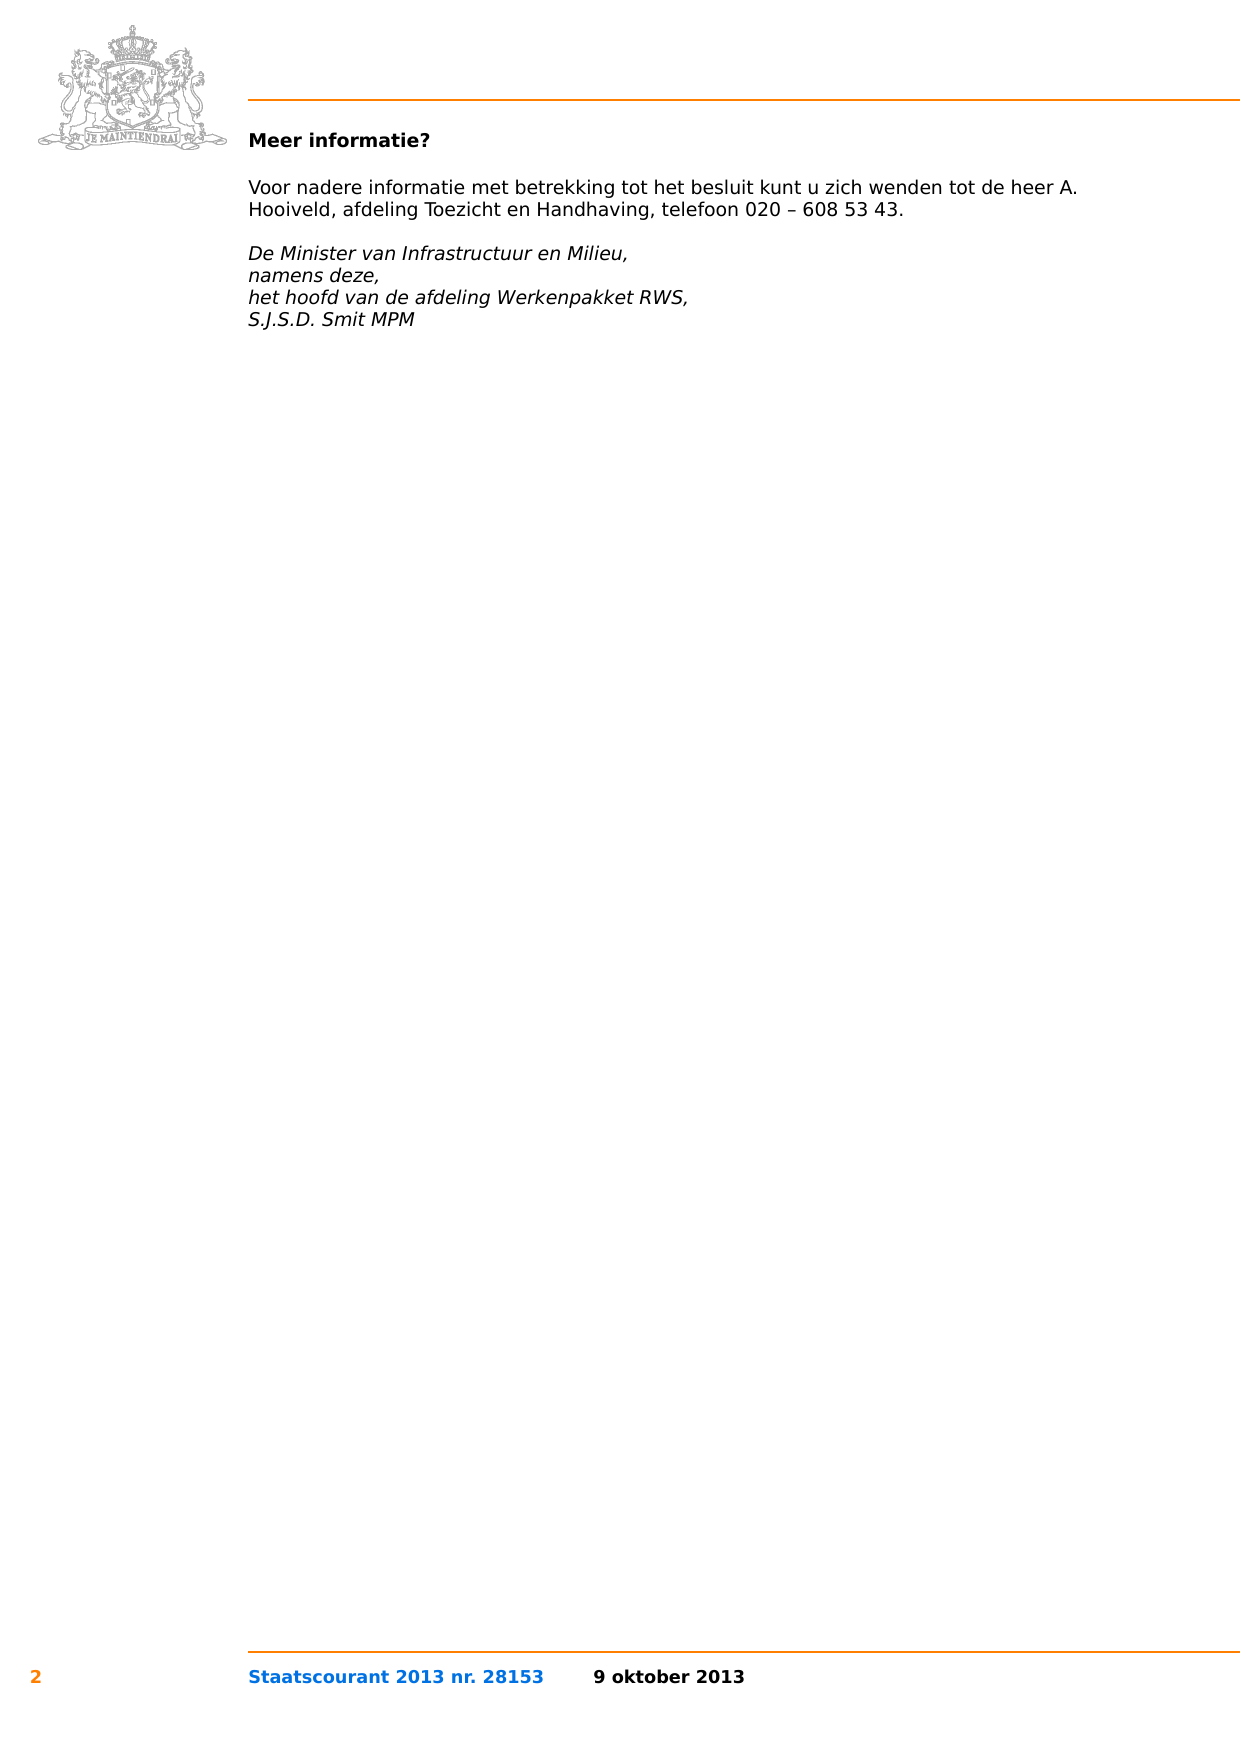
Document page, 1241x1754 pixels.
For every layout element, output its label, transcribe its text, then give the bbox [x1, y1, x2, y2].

picture [38, 25, 227, 150]
text De Minister van Infrastructuur en Milieu, namens deze, het hoofd van de afdeling Werkenpakket RWS, S.J.S.D. Smit MPM [248, 243, 1163, 331]
text Voor nadere informatie met betrekking tot het besluit kunt u zich wenden tot de heer A. Hooiveld, afdeling Toezicht en Handhaving, telefoon 020 – 608 53 43. [248, 177, 1163, 221]
subtitle Meer informatie? [248, 130, 1163, 152]
